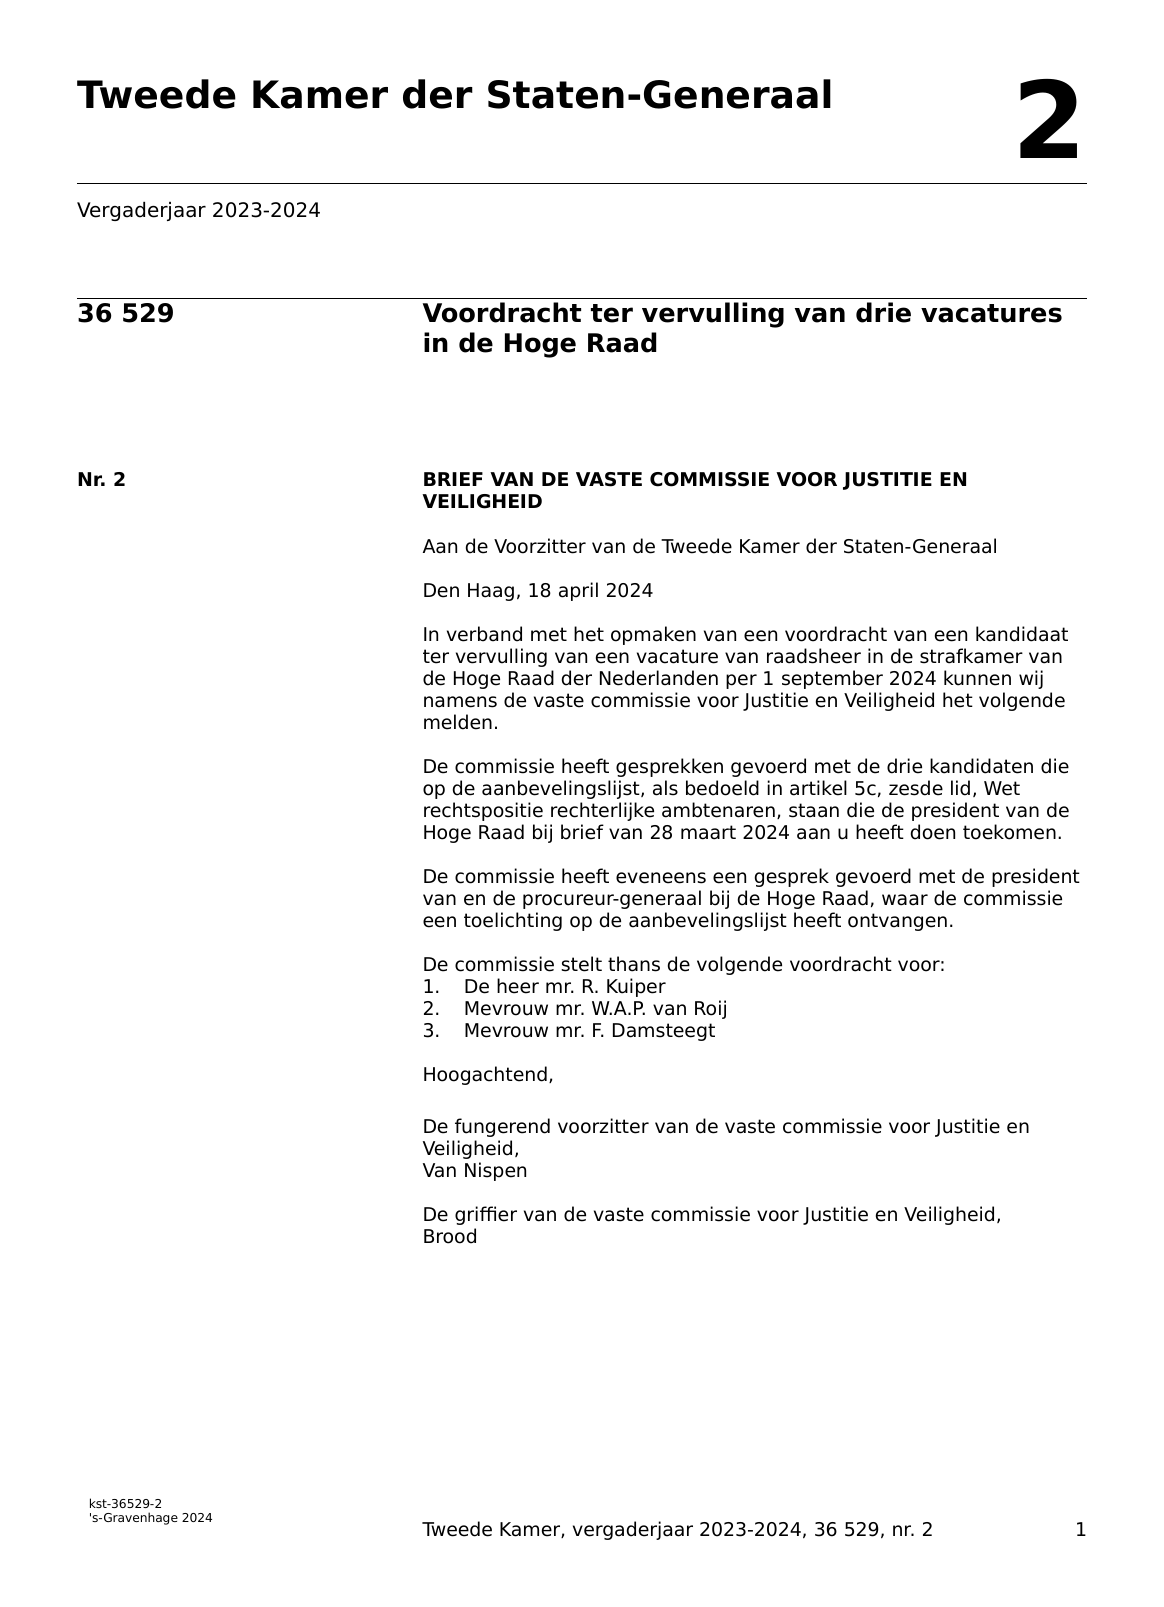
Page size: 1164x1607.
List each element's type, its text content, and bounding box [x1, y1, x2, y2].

text 2. Mevrouw mr. W.A.P. van Roij [422, 998, 1087, 1020]
text De griffier van de vaste commissie voor Justitie en Veiligheid, Brood [422, 1204, 1087, 1248]
text Den Haag, 18 april 2024 [422, 580, 1087, 602]
table_header Tweede Kamer der Staten-Generaal [77, 59, 886, 183]
text Hoogachtend, [422, 1064, 1087, 1086]
text kst-36529-2 [88, 1497, 323, 1511]
subtitle Nr. 2 BRIEF VAN DE VASTE COMMISSIE VOOR JUSTITIE EN VEILIGHEID [77, 469, 1087, 513]
text De commissie stelt thans de volgende voordracht voor: [422, 954, 1087, 976]
table_header 2 [886, 59, 1087, 183]
text De commissie heeft eveneens een gesprek gevoerd met de president van en de procureur-generaal bij de Hoge Raad, waar de commissie een toelichting op de aanbevelingslijst heeft ontvangen. [422, 866, 1087, 932]
text Aan de Voorzitter van de Tweede Kamer der Staten-Generaal [422, 536, 1087, 557]
text De fungerend voorzitter van de vaste commissie voor Justitie en Veiligheid, Van Nispen [422, 1116, 1087, 1182]
subtitle 36 529 Voordracht ter vervulling van drie vacatures in de Hoge Raad [77, 299, 1087, 358]
text 's-Gravenhage 2024 [88, 1511, 323, 1525]
text In verband met het opmaken van een voordracht van een kandidaat ter vervulling van een vacature van raadsheer in de strafkamer van de Hoge Raad der Nederlanden per 1 september 2024 kunnen wij namens de vaste commissie voor Justitie en Veiligheid het volgende melden. [422, 624, 1087, 734]
text De commissie heeft gesprekken gevoerd met de drie kandidaten die op de aanbevelingslijst, als bedoeld in artikel 5c, zesde lid, Wet rechtspositie rechterlijke ambtenaren, staan die de president van de Hoge Raad bij brief van 28 maart 2024 aan u heeft doen toekomen. [422, 756, 1087, 844]
text 1. De heer mr. R. Kuiper [422, 976, 1087, 998]
text 3. Mevrouw mr. F. Damsteegt [422, 1020, 1087, 1042]
table_cell Vergaderjaar 2023-2024 [77, 184, 1087, 298]
